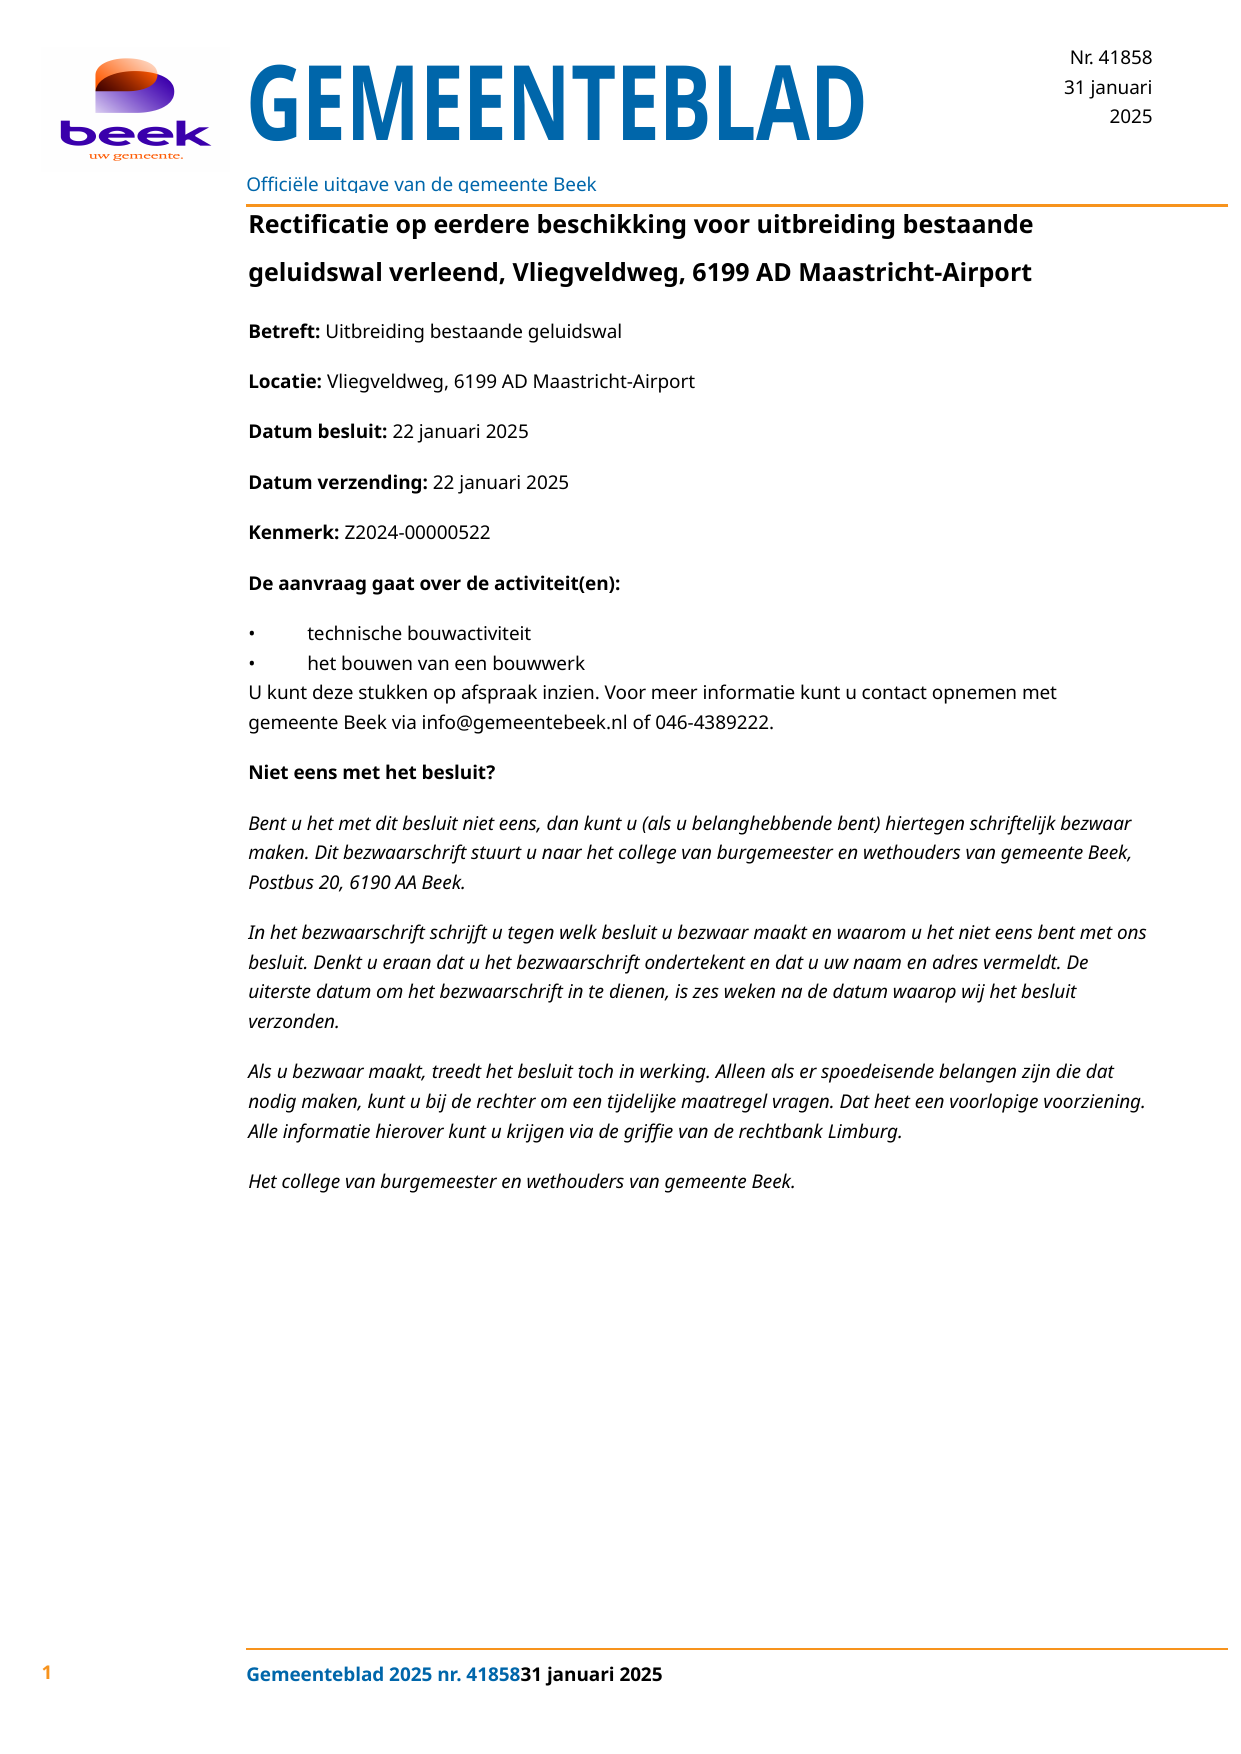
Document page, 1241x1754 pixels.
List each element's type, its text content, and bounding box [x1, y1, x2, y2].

text Niet eens met het besluit? [248, 759, 1152, 785]
text Het college van burgemeester en wethouders van gemeente Beek. [248, 1168, 1152, 1194]
text Kenmerk: Z2024-00000522 [248, 519, 1152, 545]
text Bent u het met dit besluit niet eens, dan kunt u (als u belanghebbende bent) hiertegen schriftelijk bezwaar maken. Dit bezwaarschrift stuurt u naar het college van burgemeester en wethouders van gemeente Beek, Postbus 20, 6190 AA Beek. [248, 810, 1152, 895]
text Locatie: Vliegveldweg, 6199 AD Maastricht-Airport [248, 368, 1152, 394]
list technische bouwactiviteit [248, 620, 1152, 646]
text U kunt deze stukken op afspraak inzien. Voor meer informatie kunt u contact opnemen met gemeente Beek via info@gemeentebeek.nl of 046-4389222. [248, 679, 1152, 735]
text De aanvraag gaat over de activiteit(en): [248, 570, 1152, 596]
text Datum besluit: 22 januari 2025 [248, 419, 1152, 444]
picture [41, 47, 231, 172]
list het bouwen van een bouwwerk [248, 650, 1152, 676]
text Betreft: Uitbreiding bestaande geluidswal [248, 318, 1152, 344]
text In het bezwaarschrift schrijft u tegen welk besluit u bezwaar maakt en waarom u het niet eens bent met ons besluit. Denkt u eraan dat u het bezwaarschrift ondertekent en dat u uw naam en adres vermeldt. De uiterste datum om het bezwaarschrift in te dienen, is zes weken na de datum waarop wij het besluit verzonden. [248, 919, 1152, 1034]
text Als u bezwaar maakt, treedt het besluit toch in werking. Alleen als er spoedeisende belangen zijn die dat nodig maken, kunt u bij de rechter om een tijdelijke maatregel vragen. Dat heet een voorlopige voorziening. Alle informatie hierover kunt u krijgen via de griffie van de rechtbank Limburg. [248, 1059, 1152, 1144]
text Datum verzending: 22 januari 2025 [248, 469, 1152, 495]
text Rectificatie op eerdere beschikking voor uitbreiding bestaande geluidswal verleend, Vliegveldweg, 6199 AD Maastricht-Airport [248, 207, 1152, 288]
